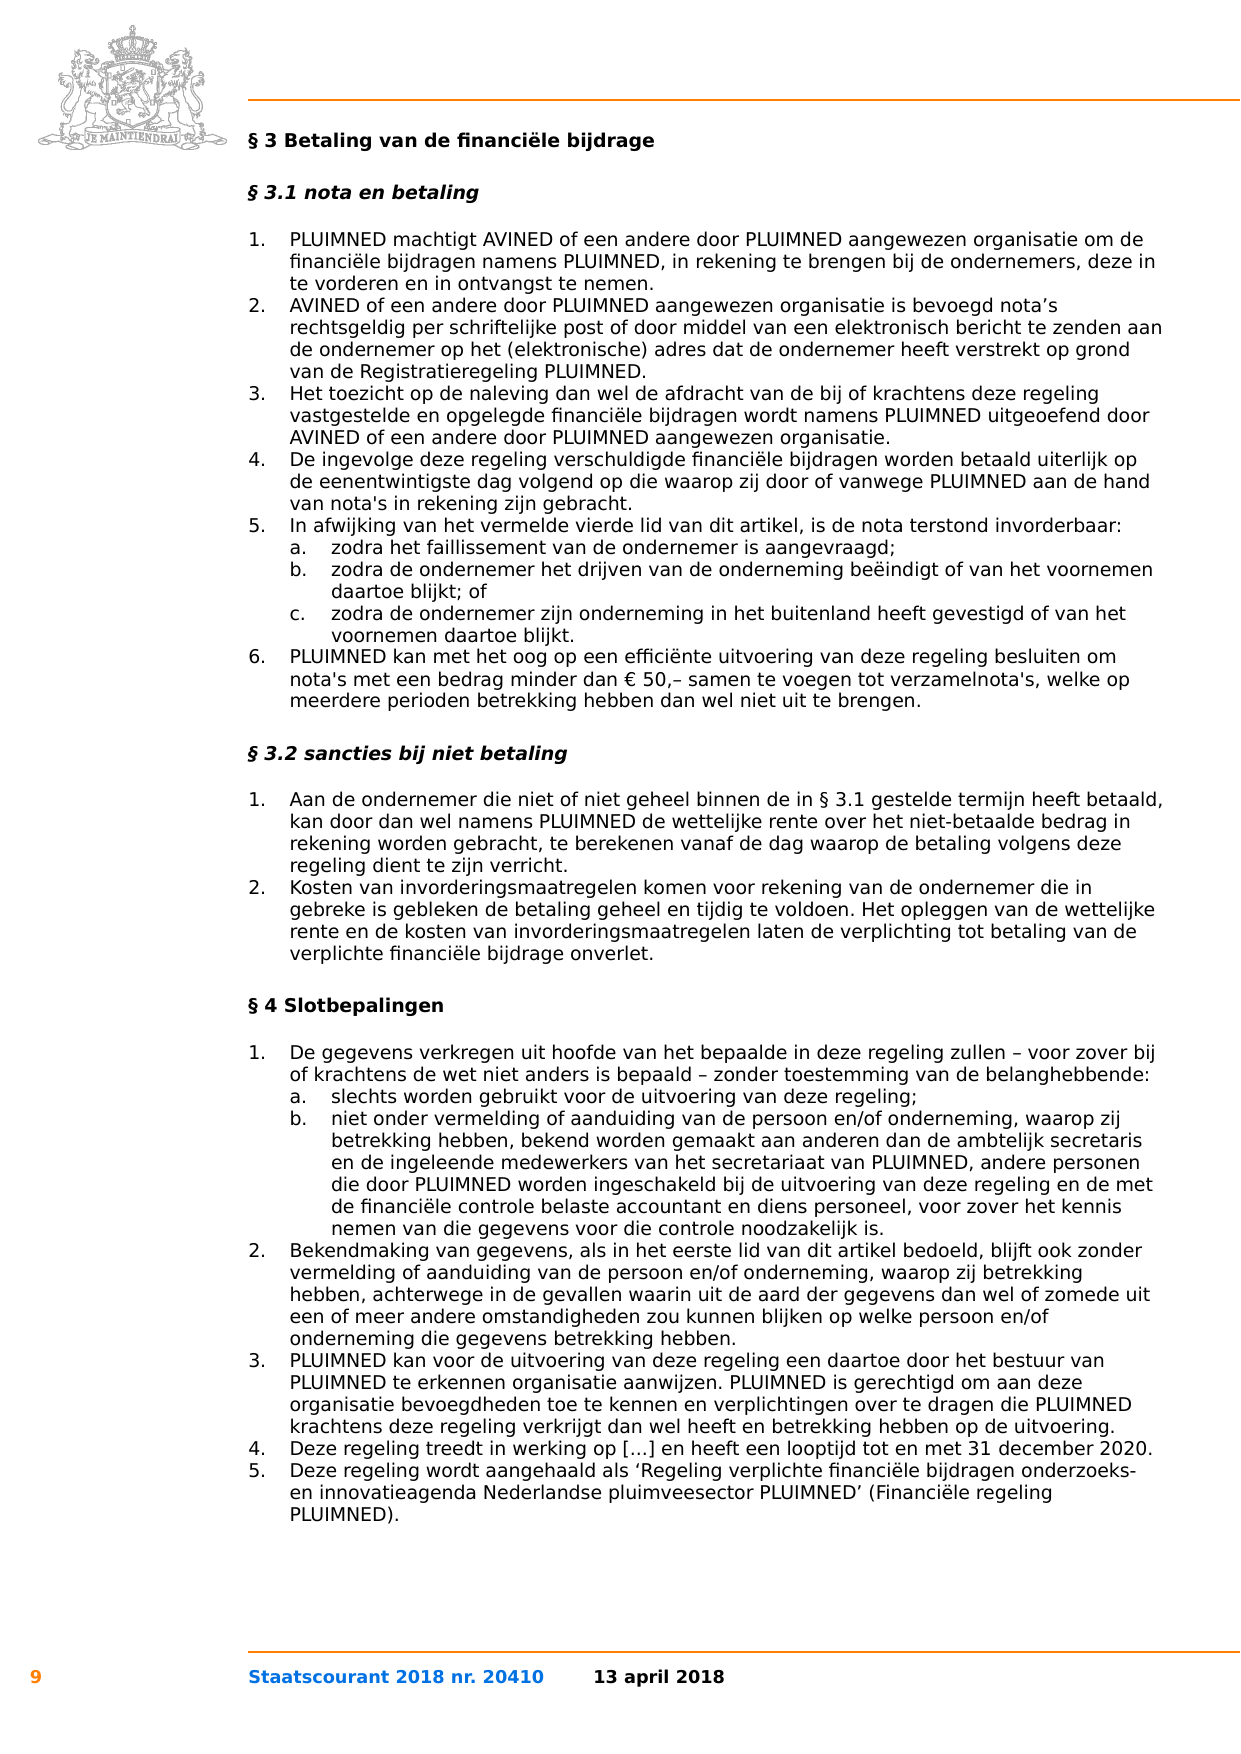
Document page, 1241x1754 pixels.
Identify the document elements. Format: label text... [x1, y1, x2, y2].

text 5. Deze regeling wordt aangehaald als ‘Regeling verplichte financiële bijdragen onderzoeks- en innovatieagenda Nederlandse pluimveesector PLUIMNED’ (Financiële regeling PLUIMNED). [248, 1460, 1163, 1526]
text 2. Kosten van invorderingsmaatregelen komen voor rekening van de ondernemer die in gebreke is gebleken de betaling geheel en tijdig te voldoen. Het opleggen van de wettelijke rente en de kosten van invorderingsmaatregelen laten de verplichting tot betaling van de verplichte financiële bijdrage onverlet. [248, 877, 1163, 965]
picture [38, 25, 227, 150]
text b. niet onder vermelding of aanduiding van de persoon en/of onderneming, waarop zij betrekking hebben, bekend worden gemaakt aan anderen dan de ambtelijk secretaris en de ingeleende medewerkers van het secretariaat van PLUIMNED, andere personen die door PLUIMNED worden ingeschakeld bij de uitvoering van deze regeling en de met de financiële controle belaste accountant en diens personeel, voor zover het kennis nemen van die gegevens voor die controle noodzakelijk is. [289, 1108, 1163, 1240]
text a. zodra het faillissement van de ondernemer is aangevraagd; [289, 537, 1163, 558]
text a. slechts worden gebruikt voor de uitvoering van deze regeling; [289, 1086, 1163, 1108]
text 3. PLUIMNED kan voor de uitvoering van deze regeling een daartoe door het bestuur van PLUIMNED te erkennen organisatie aanwijzen. PLUIMNED is gerechtigd om aan deze organisatie bevoegdheden toe te kennen en verplichtingen over te dragen die PLUIMNED krachtens deze regeling verkrijgt dan wel heeft en betrekking hebben op de uitvoering. [248, 1350, 1163, 1438]
text 2. Bekendmaking van gegevens, als in het eerste lid van dit artikel bedoeld, blijft ook zonder vermelding of aanduiding van de persoon en/of onderneming, waarop zij betrekking hebben, achterwege in de gevallen waarin uit de aard der gegevens dan wel of zomede uit een of meer andere omstandigheden zou kunnen blijken op welke persoon en/of onderneming die gegevens betrekking hebben. [248, 1240, 1163, 1350]
text 1. De gegevens verkregen uit hoofde van het bepaalde in deze regeling zullen – voor zover bij of krachtens de wet niet anders is bepaald – zonder toestemming van de belanghebbende: [248, 1042, 1163, 1086]
subtitle § 3.2 sancties bij niet betaling [248, 742, 1163, 764]
text 5. In afwijking van het vermelde vierde lid van dit artikel, is de nota terstond invorderbaar: [248, 514, 1163, 537]
subtitle § 3 Betaling van de financiële bijdrage [248, 130, 1163, 152]
text 1. PLUIMNED machtigt AVINED of een andere door PLUIMNED aangewezen organisatie om de financiële bijdragen namens PLUIMNED, in rekening te brengen bij de ondernemers, deze in te vorderen en in ontvangst te nemen. [248, 229, 1163, 295]
subtitle § 3.1 nota en betaling [248, 182, 1163, 204]
text 3. Het toezicht op de naleving dan wel de afdracht van de bij of krachtens deze regeling vastgestelde en opgelegde financiële bijdragen wordt namens PLUIMNED uitgeoefend door AVINED of een andere door PLUIMNED aangewezen organisatie. [248, 383, 1163, 449]
text 4. De ingevolge deze regeling verschuldigde financiële bijdragen worden betaald uiterlijk op de eenentwintigste dag volgend op die waarop zij door of vanwege PLUIMNED aan de hand van nota's in rekening zijn gebracht. [248, 449, 1163, 514]
text 4. Deze regeling treedt in werking op [...] en heeft een looptijd tot en met 31 december 2020. [248, 1438, 1163, 1460]
text 1. Aan de ondernemer die niet of niet geheel binnen de in § 3.1 gestelde termijn heeft betaald, kan door dan wel namens PLUIMNED de wettelijke rente over het niet-betaalde bedrag in rekening worden gebracht, te berekenen vanaf de dag waarop de betaling volgens deze regeling dient te zijn verricht. [248, 789, 1163, 877]
text 6. PLUIMNED kan met het oog op een efficiënte uitvoering van deze regeling besluiten om nota's met een bedrag minder dan € 50,– samen te voegen tot verzamelnota's, welke op meerdere perioden betrekking hebben dan wel niet uit te brengen. [248, 646, 1163, 712]
text b. zodra de ondernemer het drijven van de onderneming beëindigt of van het voornemen daartoe blijkt; of [289, 558, 1163, 602]
subtitle § 4 Slotbepalingen [248, 995, 1163, 1017]
text 2. AVINED of een andere door PLUIMNED aangewezen organisatie is bevoegd nota’s rechtsgeldig per schriftelijke post of door middel van een elektronisch bericht te zenden aan de ondernemer op het (elektronische) adres dat de ondernemer heeft verstrekt op grond van de Registratieregeling PLUIMNED. [248, 295, 1163, 383]
text c. zodra de ondernemer zijn onderneming in het buitenland heeft gevestigd of van het voornemen daartoe blijkt. [289, 602, 1163, 646]
